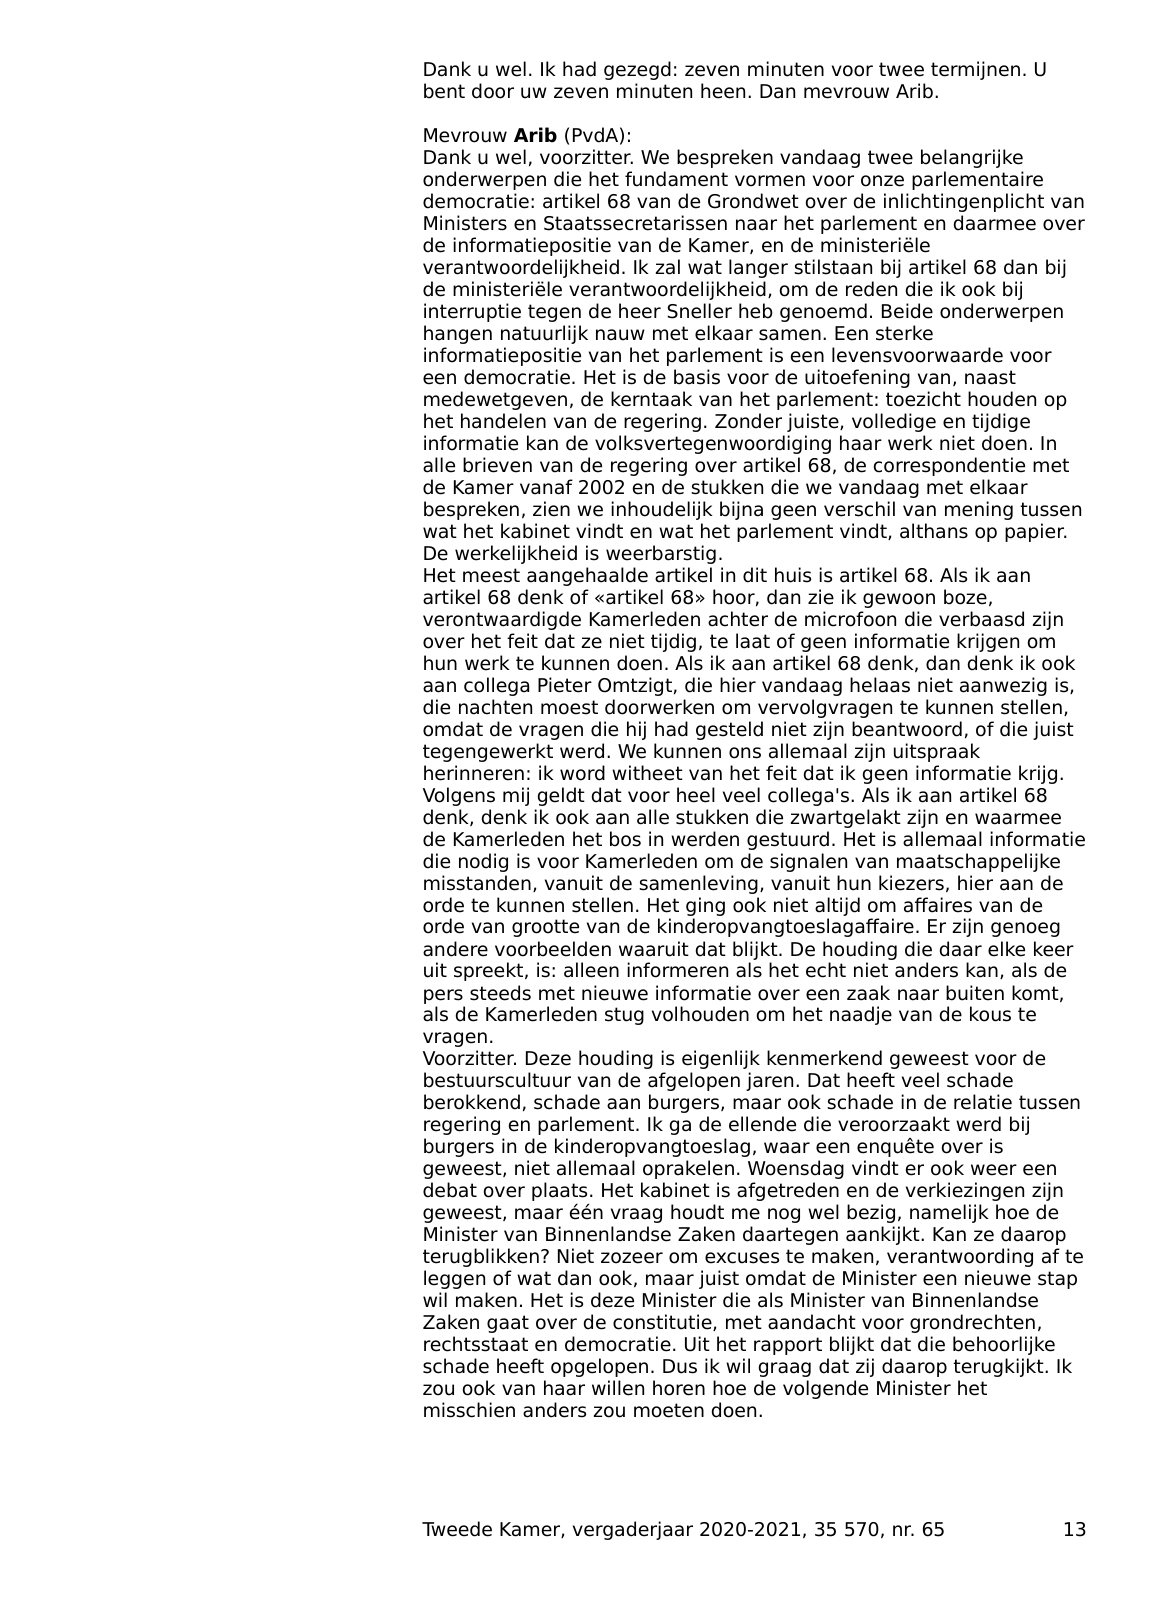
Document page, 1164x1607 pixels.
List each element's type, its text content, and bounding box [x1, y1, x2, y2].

text Voorzitter. Deze houding is eigenlijk kenmerkend geweest voor de bestuurscultuur van de afgelopen jaren. Dat heeft veel schade berokkend, schade aan burgers, maar ook schade in de relatie tussen regering en parlement. Ik ga de ellende die veroorzaakt werd bij burgers in de kinderopvangtoeslag, waar een enquête over is geweest, niet allemaal oprakelen. Woensdag vindt er ook weer een debat over plaats. Het kabinet is afgetreden en de verkiezingen zijn geweest, maar één vraag houdt me nog wel bezig, namelijk hoe de Minister van Binnenlandse Zaken daartegen aankijkt. Kan ze daarop terugblikken? Niet zozeer om excuses te maken, verantwoording af te leggen of wat dan ook, maar juist omdat de Minister een nieuwe stap wil maken. Het is deze Minister die als Minister van Binnenlandse Zaken gaat over de constitutie, met aandacht voor grondrechten, rechtsstaat en democratie. Uit het rapport blijkt dat die behoorlijke schade heeft opgelopen. Dus ik wil graag dat zij daarop terugkijkt. Ik zou ook van haar willen horen hoe de volgende Minister het misschien anders zou moeten doen. [422, 1048, 1087, 1422]
text Mevrouw Arib (PvdA): [422, 125, 1087, 147]
text Dank u wel, voorzitter. We bespreken vandaag twee belangrijke onderwerpen die het fundament vormen voor onze parlementaire democratie: artikel 68 van de Grondwet over de inlichtingenplicht van Ministers en Staatssecretarissen naar het parlement en daarmee over de informatiepositie van de Kamer, en de ministeriële verantwoordelijkheid. Ik zal wat langer stilstaan bij artikel 68 dan bij de ministeriële verantwoordelijkheid, om de reden die ik ook bij interruptie tegen de heer Sneller heb genoemd. Beide onderwerpen hangen natuurlijk nauw met elkaar samen. Een sterke informatiepositie van het parlement is een levensvoorwaarde voor een democratie. Het is de basis voor de uitoefening van, naast medewetgeven, de kerntaak van het parlement: toezicht houden op het handelen van de regering. Zonder juiste, volledige en tijdige informatie kan de volksvertegenwoordiging haar werk niet doen. In alle brieven van de regering over artikel 68, de correspondentie met de Kamer vanaf 2002 en de stukken die we vandaag met elkaar bespreken, zien we inhoudelijk bijna geen verschil van mening tussen wat het kabinet vindt en wat het parlement vindt, althans op papier. De werkelijkheid is weerbarstig. [422, 147, 1087, 565]
text Het meest aangehaalde artikel in dit huis is artikel 68. Als ik aan artikel 68 denk of «artikel 68» hoor, dan zie ik gewoon boze, verontwaardigde Kamerleden achter de microfoon die verbaasd zijn over het feit dat ze niet tijdig, te laat of geen informatie krijgen om hun werk te kunnen doen. Als ik aan artikel 68 denk, dan denk ik ook aan collega Pieter Omtzigt, die hier vandaag helaas niet aanwezig is, die nachten moest doorwerken om vervolgvragen te kunnen stellen, omdat de vragen die hij had gesteld niet zijn beantwoord, of die juist tegengewerkt werd. We kunnen ons allemaal zijn uitspraak herinneren: ik word witheet van het feit dat ik geen informatie krijg. Volgens mij geldt dat voor heel veel collega's. Als ik aan artikel 68 denk, denk ik ook aan alle stukken die zwartgelakt zijn en waarmee de Kamerleden het bos in werden gestuurd. Het is allemaal informatie die nodig is voor Kamerleden om de signalen van maatschappelijke misstanden, vanuit de samenleving, vanuit hun kiezers, hier aan de orde te kunnen stellen. Het ging ook niet altijd om affaires van de orde van grootte van de kinderopvangtoeslagaffaire. Er zijn genoeg andere voorbeelden waaruit dat blijkt. De houding die daar elke keer uit spreekt, is: alleen informeren als het echt niet anders kan, als de pers steeds met nieuwe informatie over een zaak naar buiten komt, als de Kamerleden stug volhouden om het naadje van de kous te vragen. [422, 565, 1087, 1048]
text Dank u wel. Ik had gezegd: zeven minuten voor twee termijnen. U bent door uw zeven minuten heen. Dan mevrouw Arib. [422, 59, 1087, 103]
